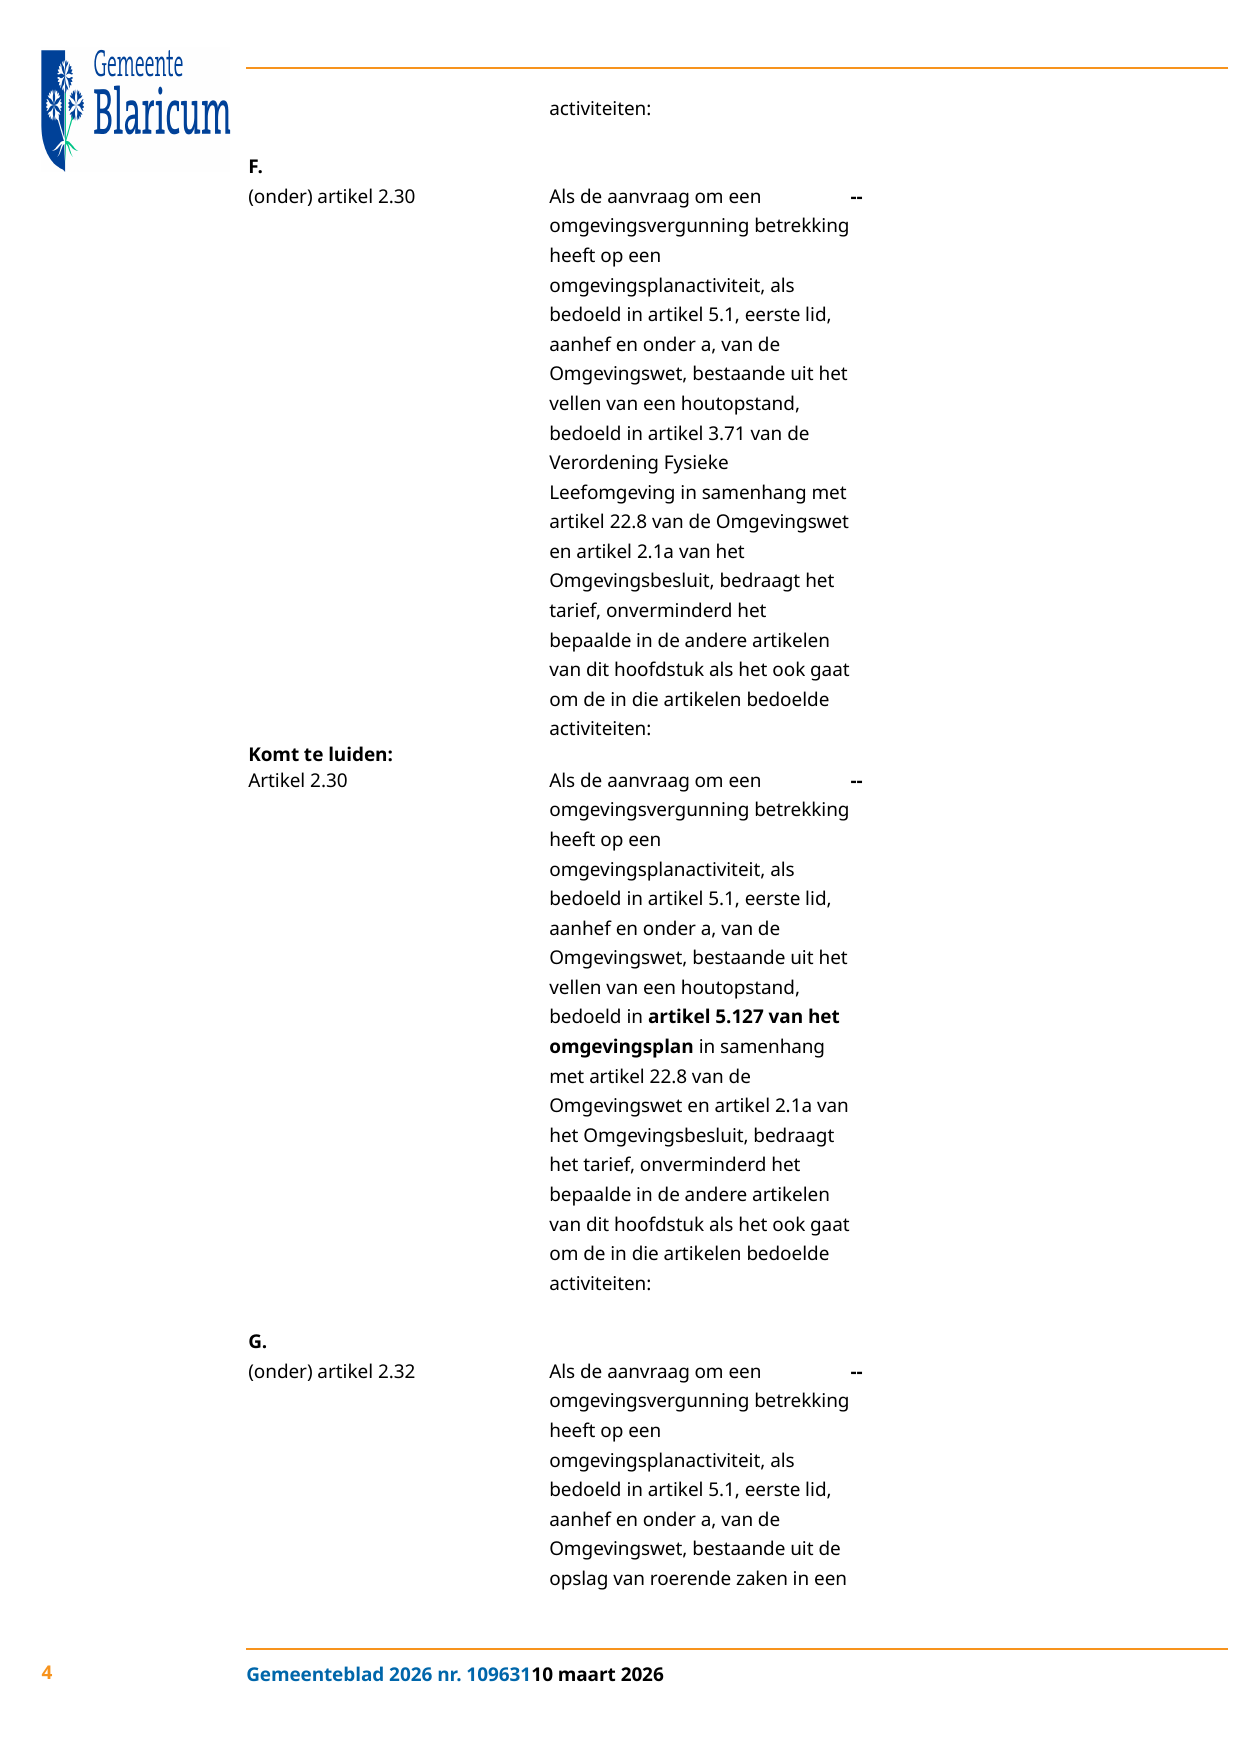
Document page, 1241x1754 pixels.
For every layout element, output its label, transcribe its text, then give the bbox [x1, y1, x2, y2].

text G. [248, 1328, 1152, 1354]
picture [41, 47, 231, 172]
text F. [248, 153, 1152, 179]
table_cell activiteiten: [549, 95, 850, 121]
table_header Als de aanvraag om een omgevingsvergunning betrekking heeft op een omgevingsplanactiviteit, als bedoeld in artikel 5.1, eerste lid, aanhef en onder a, van de Omgevingswet, bestaande uit het vellen van een houtopstand, bedoeld in artikel 3.71 van de Verordening Fysieke Leefomgeving in samenhang met artikel 22.8 van de Omgevingswet en artikel 2.1a van het Omgevingsbesluit, bedraagt het tarief, onverminderd het bepaalde in de andere artikelen van dit hoofdstuk als het ook gaat om de in die artikelen bedoelde activiteiten: [549, 183, 850, 741]
table_cell [248, 95, 549, 121]
table_header -- [850, 183, 1152, 741]
table_cell Als de aanvraag om een omgevingsvergunning betrekking heeft op een omgevingsplanactiviteit, als bedoeld in artikel 5.1, eerste lid, aanhef en onder a, van de Omgevingswet, bestaande uit het vellen van een houtopstand, bedoeld in artikel 5.127 van het omgevingsplan in samenhang met artikel 22.8 van de Omgevingswet en artikel 2.1a van het Omgevingsbesluit, bedraagt het tarief, onverminderd het bepaalde in de andere artikelen van dit hoofdstuk als het ook gaat om de in die artikelen bedoelde activiteiten: [549, 767, 850, 1296]
table_cell Artikel 2.30 [248, 767, 549, 1296]
table_header -- [850, 1358, 1152, 1591]
table_header (onder) artikel 2.30 [248, 183, 549, 741]
table_cell -- [850, 767, 1152, 1296]
table_header (onder) artikel 2.32 [248, 1358, 549, 1591]
table_cell [850, 95, 1152, 121]
table_header Als de aanvraag om een omgevingsvergunning betrekking heeft op een omgevingsplanactiviteit, als bedoeld in artikel 5.1, eerste lid, aanhef en onder a, van de Omgevingswet, bestaande uit de opslag van roerende zaken in een [549, 1358, 850, 1591]
table_cell Komt te luiden: [248, 741, 1152, 767]
